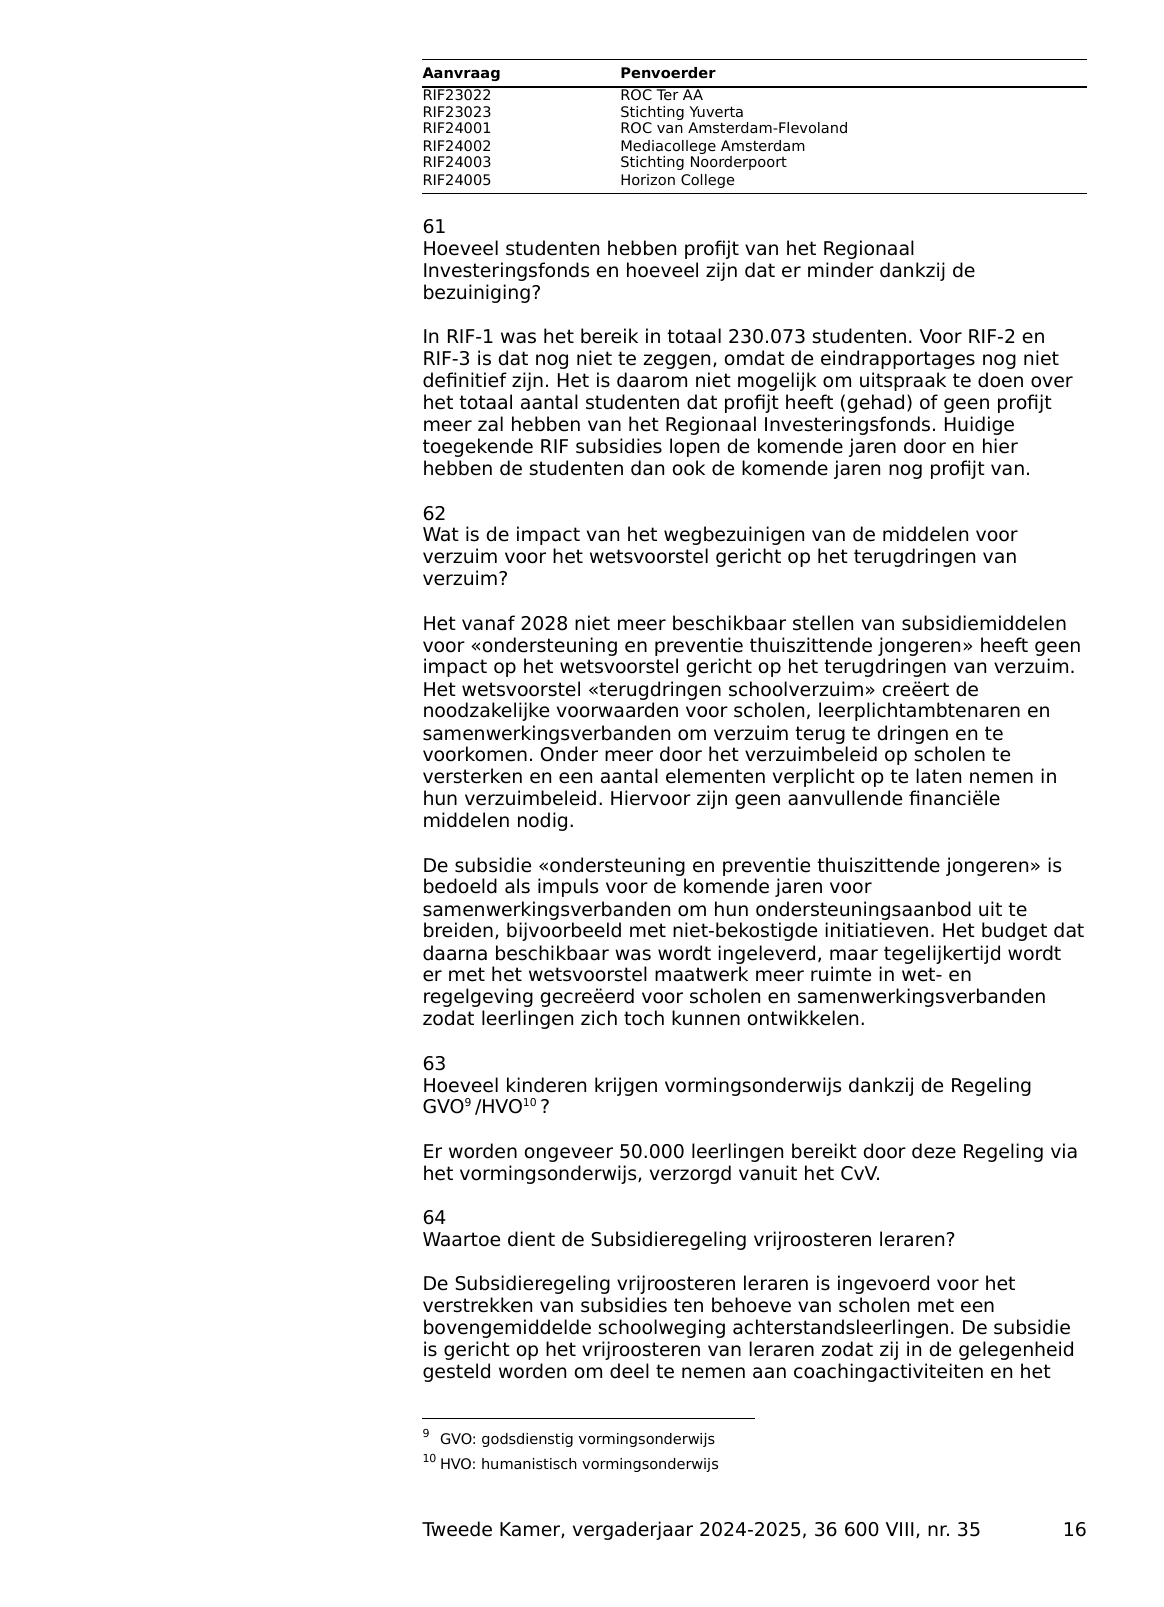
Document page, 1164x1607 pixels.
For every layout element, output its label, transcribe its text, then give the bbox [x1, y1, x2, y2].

text 64 [422, 1207, 1087, 1229]
table_header Aanvraag [422, 60, 614, 86]
text De Subsidieregeling vrijroosteren leraren is ingevoerd voor het verstrekken van subsidies ten behoeve van scholen met een bovengemiddelde schoolweging achterstandsleerlingen. De subsidie is gericht op het vrijroosteren van leraren zodat zij in de gelegenheid gesteld worden om deel te nemen aan coachingactiviteiten en het [422, 1273, 1087, 1383]
text Er worden ongeveer 50.000 leerlingen bereikt door deze Regeling via het vormingsonderwijs, verzorgd vanuit het CvV. [422, 1141, 1087, 1184]
table_header Penvoerder [614, 60, 1087, 86]
table_cell Mediacollege Amsterdam [614, 138, 1087, 154]
table_cell RIF23023 [422, 104, 614, 120]
table_cell Stichting Yuverta [614, 104, 1087, 120]
text In RIF-1 was het bereik in totaal 230.073 studenten. Voor RIF-2 en RIF-3 is dat nog niet te zeggen, omdat de eindrapportages nog niet definitief zijn. Het is daarom niet mogelijk om uitspraak te doen over het totaal aantal studenten dat profijt heeft (gehad) of geen profijt meer zal hebben van het Regionaal Investeringsfonds. Huidige toegekende RIF subsidies lopen de komende jaren door en hier hebben de studenten dan ook de komende jaren nog profijt van. [422, 326, 1087, 480]
text Wat is de impact van het wegbezuinigen van de middelen voor verzuim voor het wetsvoorstel gericht op het terugdringen van verzuim? [422, 524, 1087, 590]
text 61 [422, 216, 1087, 238]
table_cell ROC van Amsterdam-Flevoland [614, 120, 1087, 137]
text 62 [422, 502, 1087, 524]
table_cell RIF24003 [422, 154, 614, 171]
text De subsidie «ondersteuning en preventie thuiszittende jongeren» is bedoeld als impuls voor de komende jaren voor samenwerkingsverbanden om hun ondersteuningsaanbod uit te breiden, bijvoorbeeld met niet-bekostigde initiatieven. Het budget dat daarna beschikbaar was wordt ingeleverd, maar tegelijkertijd wordt er met het wetsvoorstel maatwerk meer ruimte in wet- en regelgeving gecreëerd voor scholen en samenwerkingsverbanden zodat leerlingen zich toch kunnen ontwikkelen. [422, 854, 1087, 1030]
text Het vanaf 2028 niet meer beschikbaar stellen van subsidiemiddelen voor «ondersteuning en preventie thuiszittende jongeren» heeft geen impact op het wetsvoorstel gericht op het terugdringen van verzuim. Het wetsvoorstel «terugdringen schoolverzuim» creëert de noodzakelijke voorwaarden voor scholen, leerplichtambtenaren en samenwerkingsverbanden om verzuim terug te dringen en te voorkomen. Onder meer door het verzuimbeleid op scholen te versterken en een aantal elementen verplicht op te laten nemen in hun verzuimbeleid. Hiervoor zijn geen aanvullende financiële middelen nodig. [422, 612, 1087, 832]
table_cell Horizon College [614, 171, 1087, 193]
text GVO: godsdienstig vormingsonderwijs [422, 1427, 1087, 1449]
table_cell RIF24001 [422, 120, 614, 137]
table_cell RIF24005 [422, 171, 614, 193]
table_cell Stichting Noorderpoort [614, 154, 1087, 171]
text Hoeveel studenten hebben profijt van het Regionaal Investeringsfonds en hoeveel zijn dat er minder dankzij de bezuiniging? [422, 238, 1087, 304]
table_cell ROC Ter AA [614, 88, 1087, 103]
text 63 [422, 1052, 1087, 1074]
text Hoeveel kinderen krijgen vormingsonderwijs dankzij de Regeling GVO/HVO? [422, 1074, 1087, 1118]
text Waartoe dient de Subsidieregeling vrijroosteren leraren? [422, 1229, 1087, 1251]
table_cell RIF24002 [422, 138, 614, 154]
text HVO: humanistisch vormingsonderwijs [422, 1452, 1087, 1474]
table_cell RIF23022 [422, 88, 614, 103]
